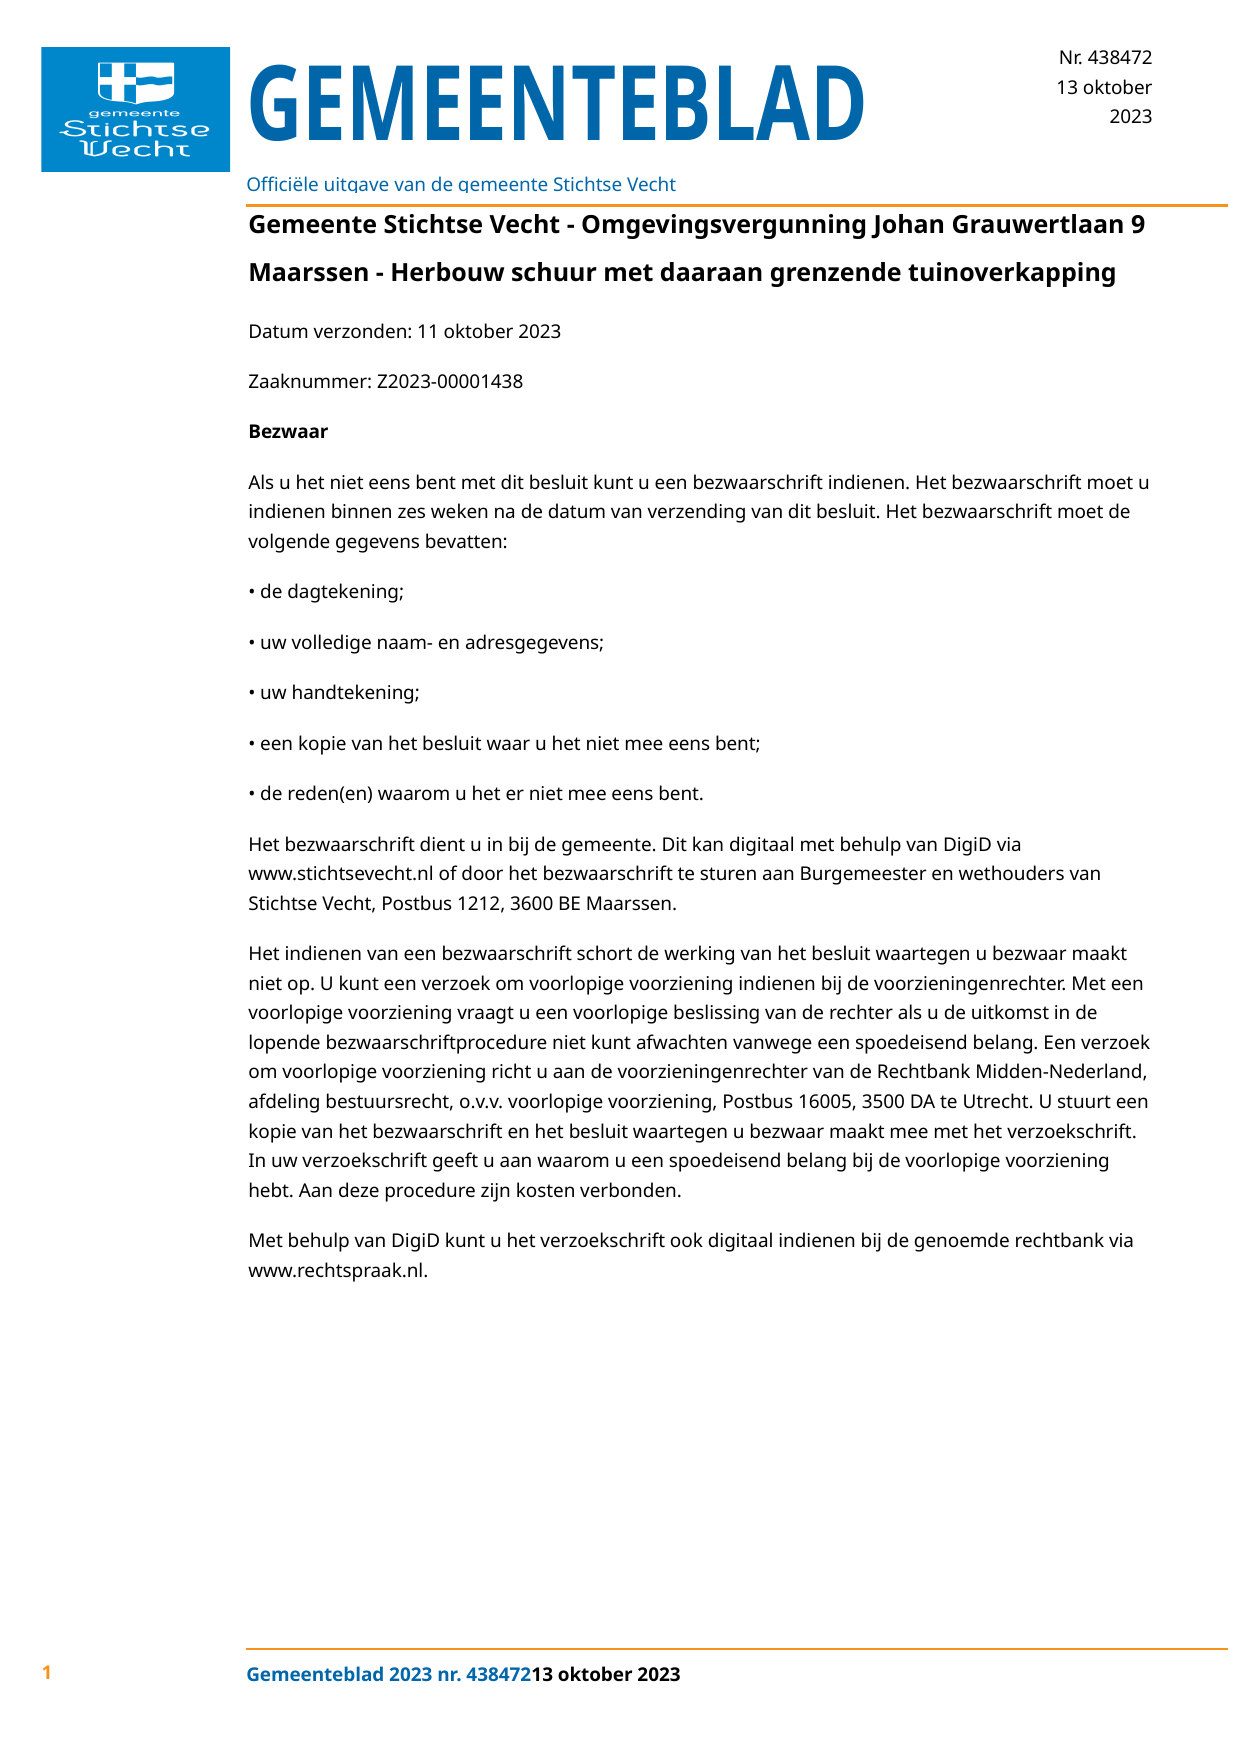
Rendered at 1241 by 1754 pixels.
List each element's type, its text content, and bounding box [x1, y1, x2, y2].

picture [99, 63, 135, 101]
text Bezwaar [248, 419, 1152, 444]
text Datum verzonden: 11 oktober 2023 [248, 318, 1152, 344]
text • uw handtekening; [248, 679, 1152, 705]
text Met behulp van DigiD kunt u het verzoekschrift ook digitaal indienen bij de genoemde rechtbank via www.rechtspraak.nl. [248, 1227, 1152, 1283]
text Zaaknummer: Z2023-00001438 [248, 368, 1152, 394]
text • een kopie van het besluit waar u het niet mee eens bent; [248, 730, 1152, 756]
text • de dagtekening; [248, 579, 1152, 604]
text Het indienen van een bezwaarschrift schort de werking van het besluit waartegen u bezwaar maakt niet op. U kunt een verzoek om voorlopige voorziening indienen bij de voorzieningenrechter. Met een voorlopige voorziening vraagt u een voorlopige beslissing van de rechter als u de uitkomst in de lopende bezwaarschriftprocedure niet kunt afwachten vanwege een spoedeisend belang. Een verzoek om voorlopige voorziening richt u aan de voorzieningenrechter van de Rechtbank Midden-Nederland, afdeling bestuursrecht, o.v.v. voorlopige voorziening, Postbus 16005, 3500 DA te Utrecht. U stuurt een kopie van het bezwaarschrift en het besluit waartegen u bezwaar maakt mee met het verzoekschrift. In uw verzoekschrift geeft u aan waarom u een spoedeisend belang bij de voorlopige voorziening hebt. Aan deze procedure zijn kosten verbonden. [248, 940, 1152, 1203]
text • de reden(en) waarom u het er niet mee eens bent. [248, 780, 1152, 806]
text Gemeente Stichtse Vecht - Omgevingsvergunning Johan Grauwertlaan 9 Maarssen - Herbouw schuur met daaraan grenzende tuinoverkapping [248, 207, 1152, 288]
text Als u het niet eens bent met dit besluit kunt u een bezwaarschrift indienen. Het bezwaarschrift moet u indienen binnen zes weken na de datum van verzending van dit besluit. Het bezwaarschrift moet de volgende gegevens bevatten: [248, 469, 1152, 554]
text • uw volledige naam- en adresgegevens; [248, 629, 1152, 655]
text Het bezwaarschrift dient u in bij de gemeente. Dit kan digitaal met behulp van DigiD via www.stichtsevecht.nl of door het bezwaarschrift te sturen aan Burgemeester en wethouders van Stichtse Vecht, Postbus 1212, 3600 BE Maarssen. [248, 831, 1152, 916]
picture [137, 63, 174, 103]
